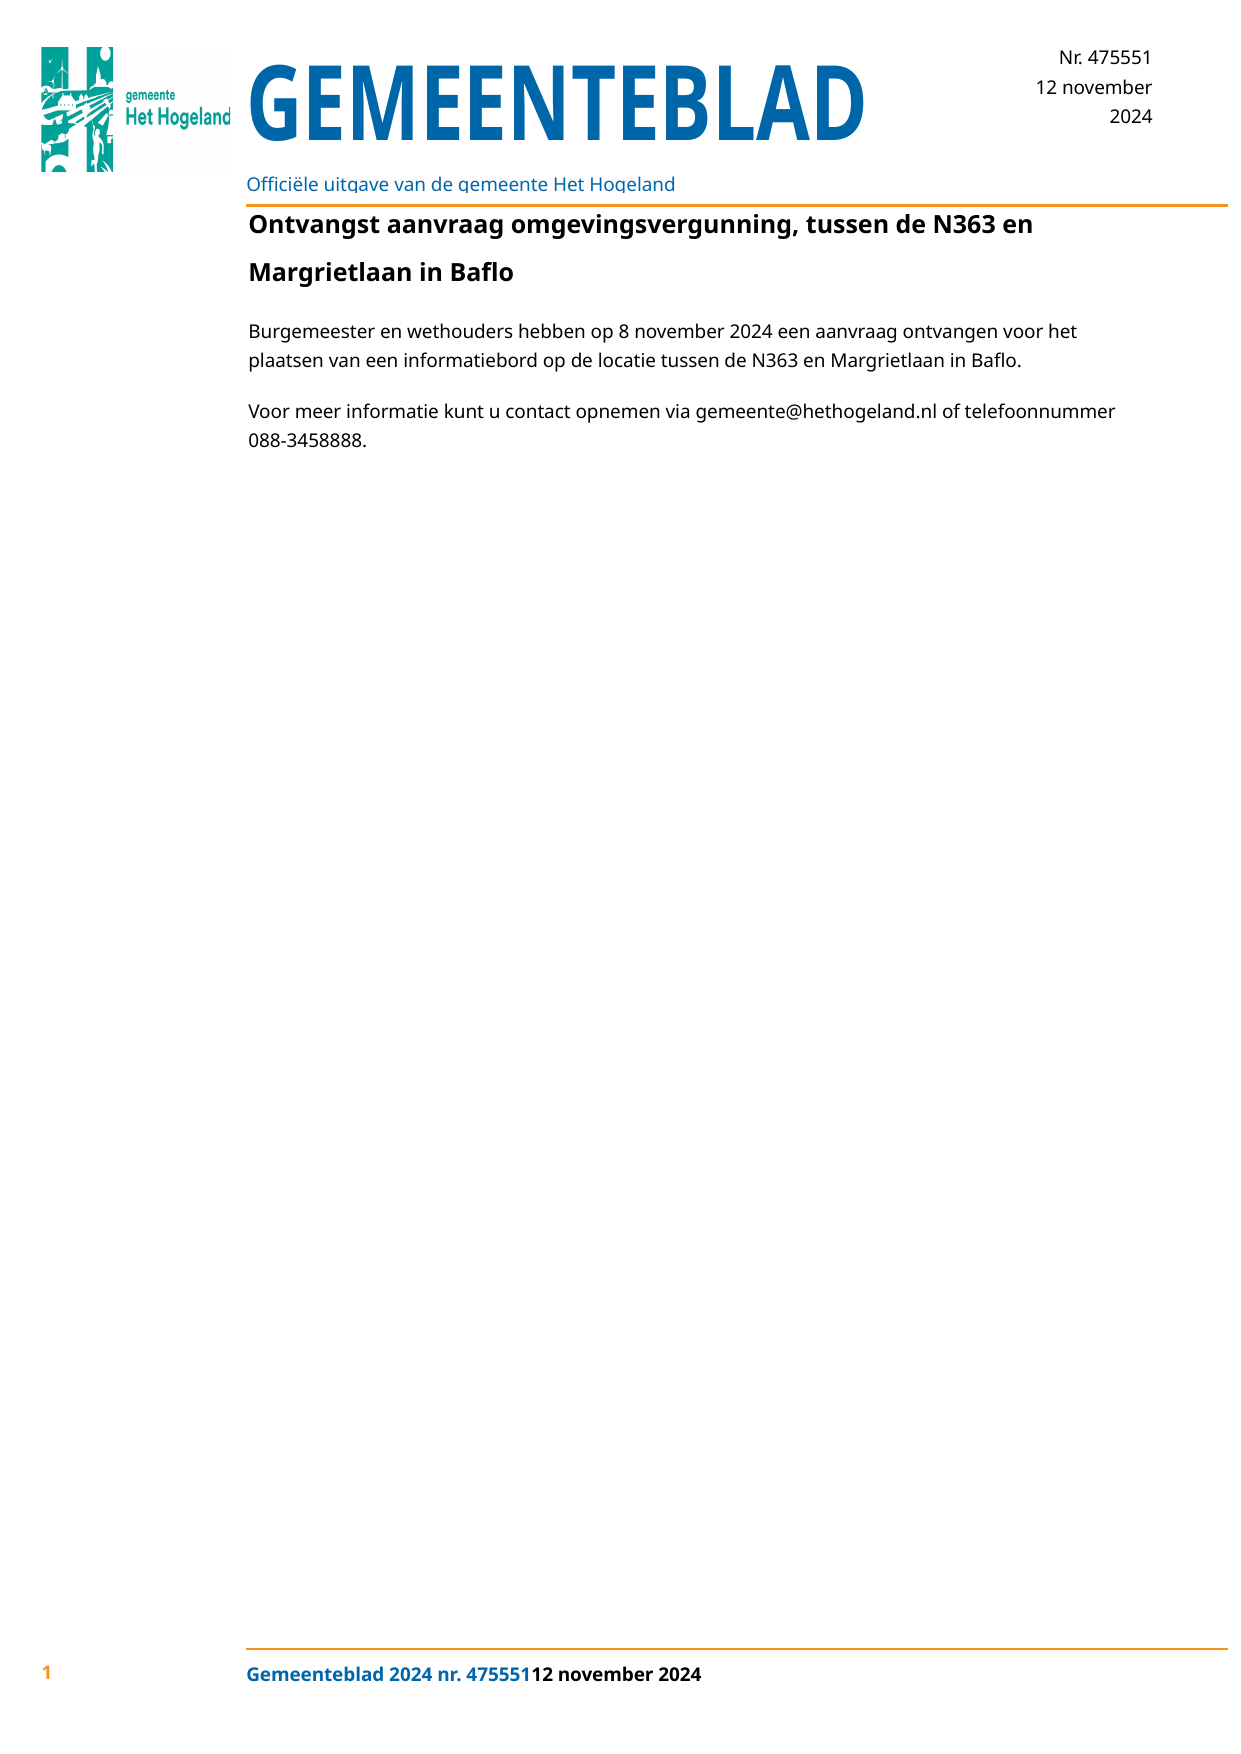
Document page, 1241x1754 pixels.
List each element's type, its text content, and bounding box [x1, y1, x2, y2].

picture [41, 47, 231, 172]
text Ontvangst aanvraag omgevingsvergunning, tussen de N363 en Margrietlaan in Baflo [248, 207, 1152, 288]
text Burgemeester en wethouders hebben op 8 november 2024 een aanvraag ontvangen voor het plaatsen van een informatiebord op de locatie tussen de N363 en Margrietlaan in Baflo. [248, 318, 1152, 373]
text Voor meer informatie kunt u contact opnemen via gemeente@hethogeland.nl of telefoonnummer 088-3458888. [248, 398, 1152, 453]
